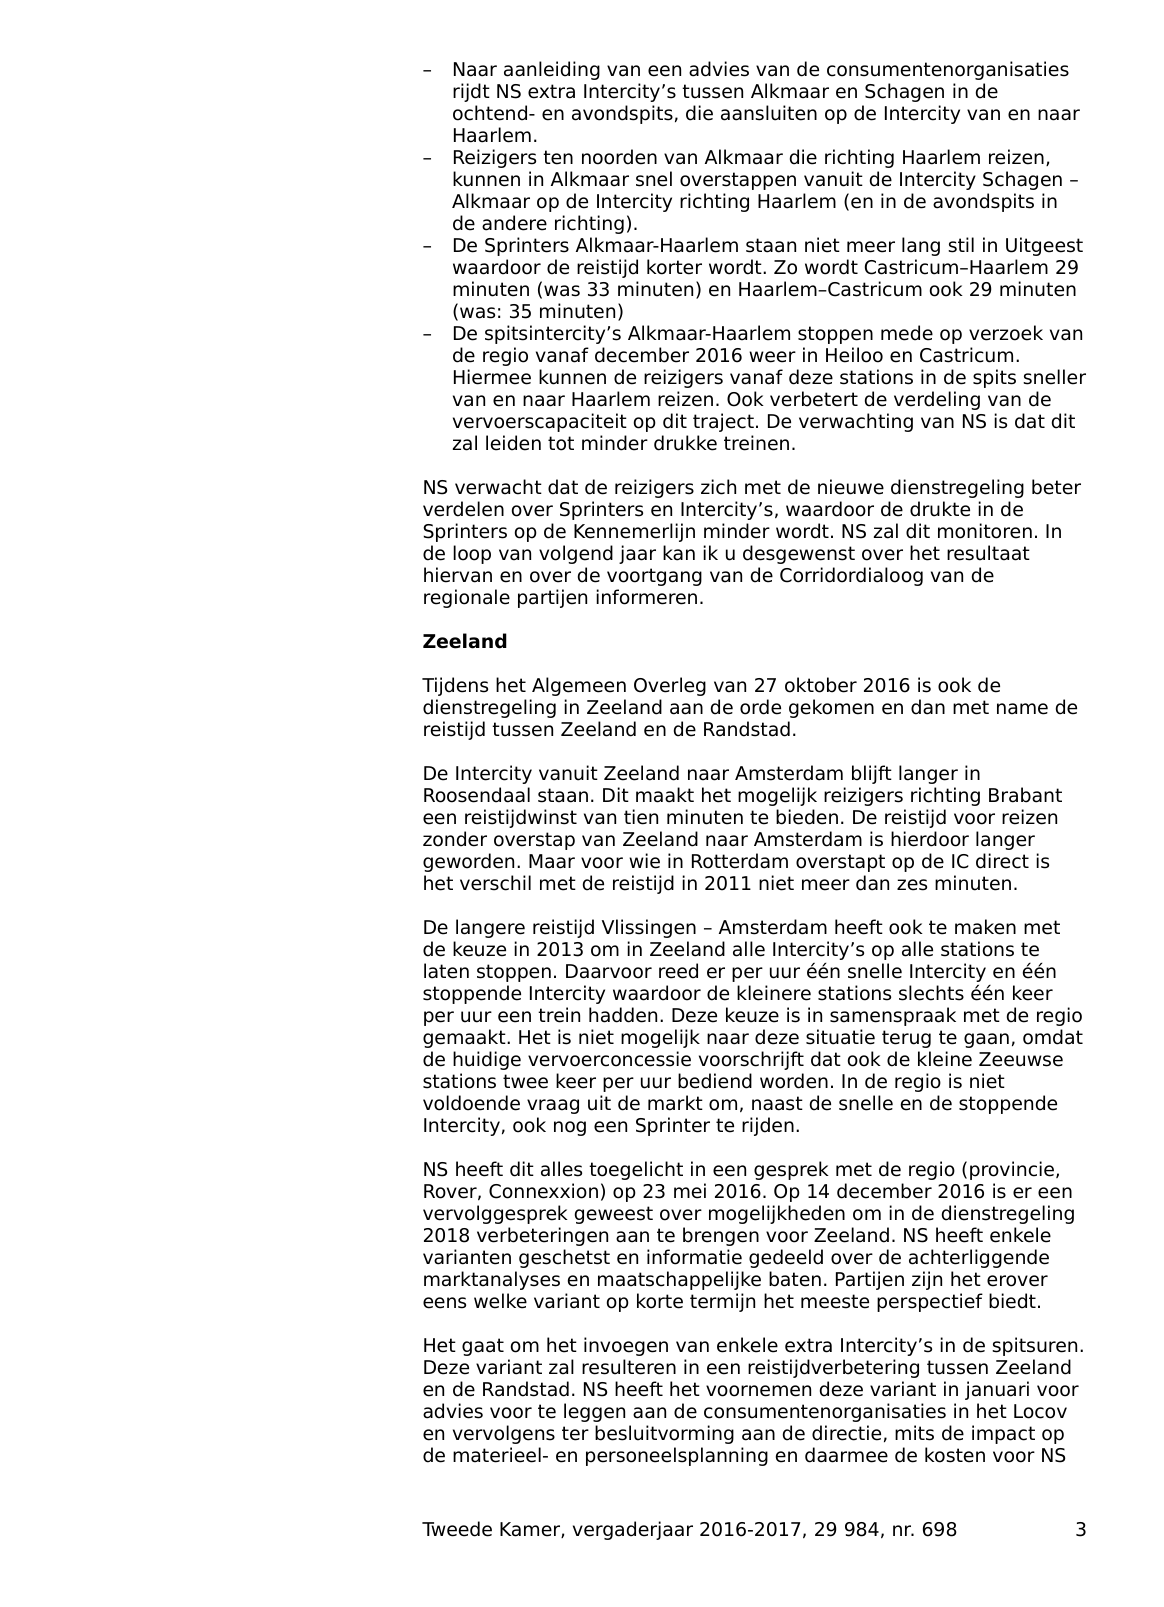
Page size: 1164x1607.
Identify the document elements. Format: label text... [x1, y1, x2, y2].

text – De spitsintercity’s Alkmaar-Haarlem stoppen mede op verzoek van de regio vanaf december 2016 weer in Heiloo en Castricum. Hiermee kunnen de reizigers vanaf deze stations in de spits sneller van en naar Haarlem reizen. Ook verbetert de verdeling van de vervoerscapaciteit op dit traject. De verwachting van NS is dat dit zal leiden tot minder drukke treinen. [422, 323, 1087, 455]
text Tijdens het Algemeen Overleg van 27 oktober 2016 is ook de dienstregeling in Zeeland aan de orde gekomen en dan met name de reistijd tussen Zeeland en de Randstad. [422, 675, 1087, 741]
text NS verwacht dat de reizigers zich met de nieuwe dienstregeling beter verdelen over Sprinters en Intercity’s, waardoor de drukte in de Sprinters op de Kennemerlijn minder wordt. NS zal dit monitoren. In de loop van volgend jaar kan ik u desgewenst over het resultaat hiervan en over de voortgang van de Corridordialoog van de regionale partijen informeren. [422, 477, 1087, 609]
text De langere reistijd Vlissingen – Amsterdam heeft ook te maken met de keuze in 2013 om in Zeeland alle Intercity’s op alle stations te laten stoppen. Daarvoor reed er per uur één snelle Intercity en één stoppende Intercity waardoor de kleinere stations slechts één keer per uur een trein hadden. Deze keuze is in samenspraak met de regio gemaakt. Het is niet mogelijk naar deze situatie terug te gaan, omdat de huidige vervoerconcessie voorschrijft dat ook de kleine Zeeuwse stations twee keer per uur bediend worden. In de regio is niet voldoende vraag uit de markt om, naast de snelle en de stoppende Intercity, ook nog een Sprinter te rijden. [422, 917, 1087, 1137]
text NS heeft dit alles toegelicht in een gesprek met de regio (provincie, Rover, Connexxion) op 23 mei 2016. Op 14 december 2016 is er een vervolggesprek geweest over mogelijkheden om in de dienstregeling 2018 verbeteringen aan te brengen voor Zeeland. NS heeft enkele varianten geschetst en informatie gedeeld over de achterliggende marktanalyses en maatschappelijke baten. Partijen zijn het erover eens welke variant op korte termijn het meeste perspectief biedt. [422, 1159, 1087, 1313]
subtitle Zeeland [422, 631, 1087, 653]
text – De Sprinters Alkmaar-Haarlem staan niet meer lang stil in Uitgeest waardoor de reistijd korter wordt. Zo wordt Castricum–Haarlem 29 minuten (was 33 minuten) en Haarlem–Castricum ook 29 minuten (was: 35 minuten) [422, 235, 1087, 323]
text De Intercity vanuit Zeeland naar Amsterdam blijft langer in Roosendaal staan. Dit maakt het mogelijk reizigers richting Brabant een reistijdwinst van tien minuten te bieden. De reistijd voor reizen zonder overstap van Zeeland naar Amsterdam is hierdoor langer geworden. Maar voor wie in Rotterdam overstapt op de IC direct is het verschil met de reistijd in 2011 niet meer dan zes minuten. [422, 763, 1087, 895]
text Het gaat om het invoegen van enkele extra Intercity’s in de spitsuren. Deze variant zal resulteren in een reistijdverbetering tussen Zeeland en de Randstad. NS heeft het voornemen deze variant in januari voor advies voor te leggen aan de consumentenorganisaties in het Locov en vervolgens ter besluitvorming aan de directie, mits de impact op de materieel- en personeelsplanning en daarmee de kosten voor NS [422, 1335, 1087, 1467]
text – Naar aanleiding van een advies van de consumentenorganisaties rijdt NS extra Intercity’s tussen Alkmaar en Schagen in de ochtend- en avondspits, die aansluiten op de Intercity van en naar Haarlem. [422, 59, 1087, 147]
text – Reizigers ten noorden van Alkmaar die richting Haarlem reizen, kunnen in Alkmaar snel overstappen vanuit de Intercity Schagen – Alkmaar op de Intercity richting Haarlem (en in de avondspits in de andere richting). [422, 147, 1087, 235]
